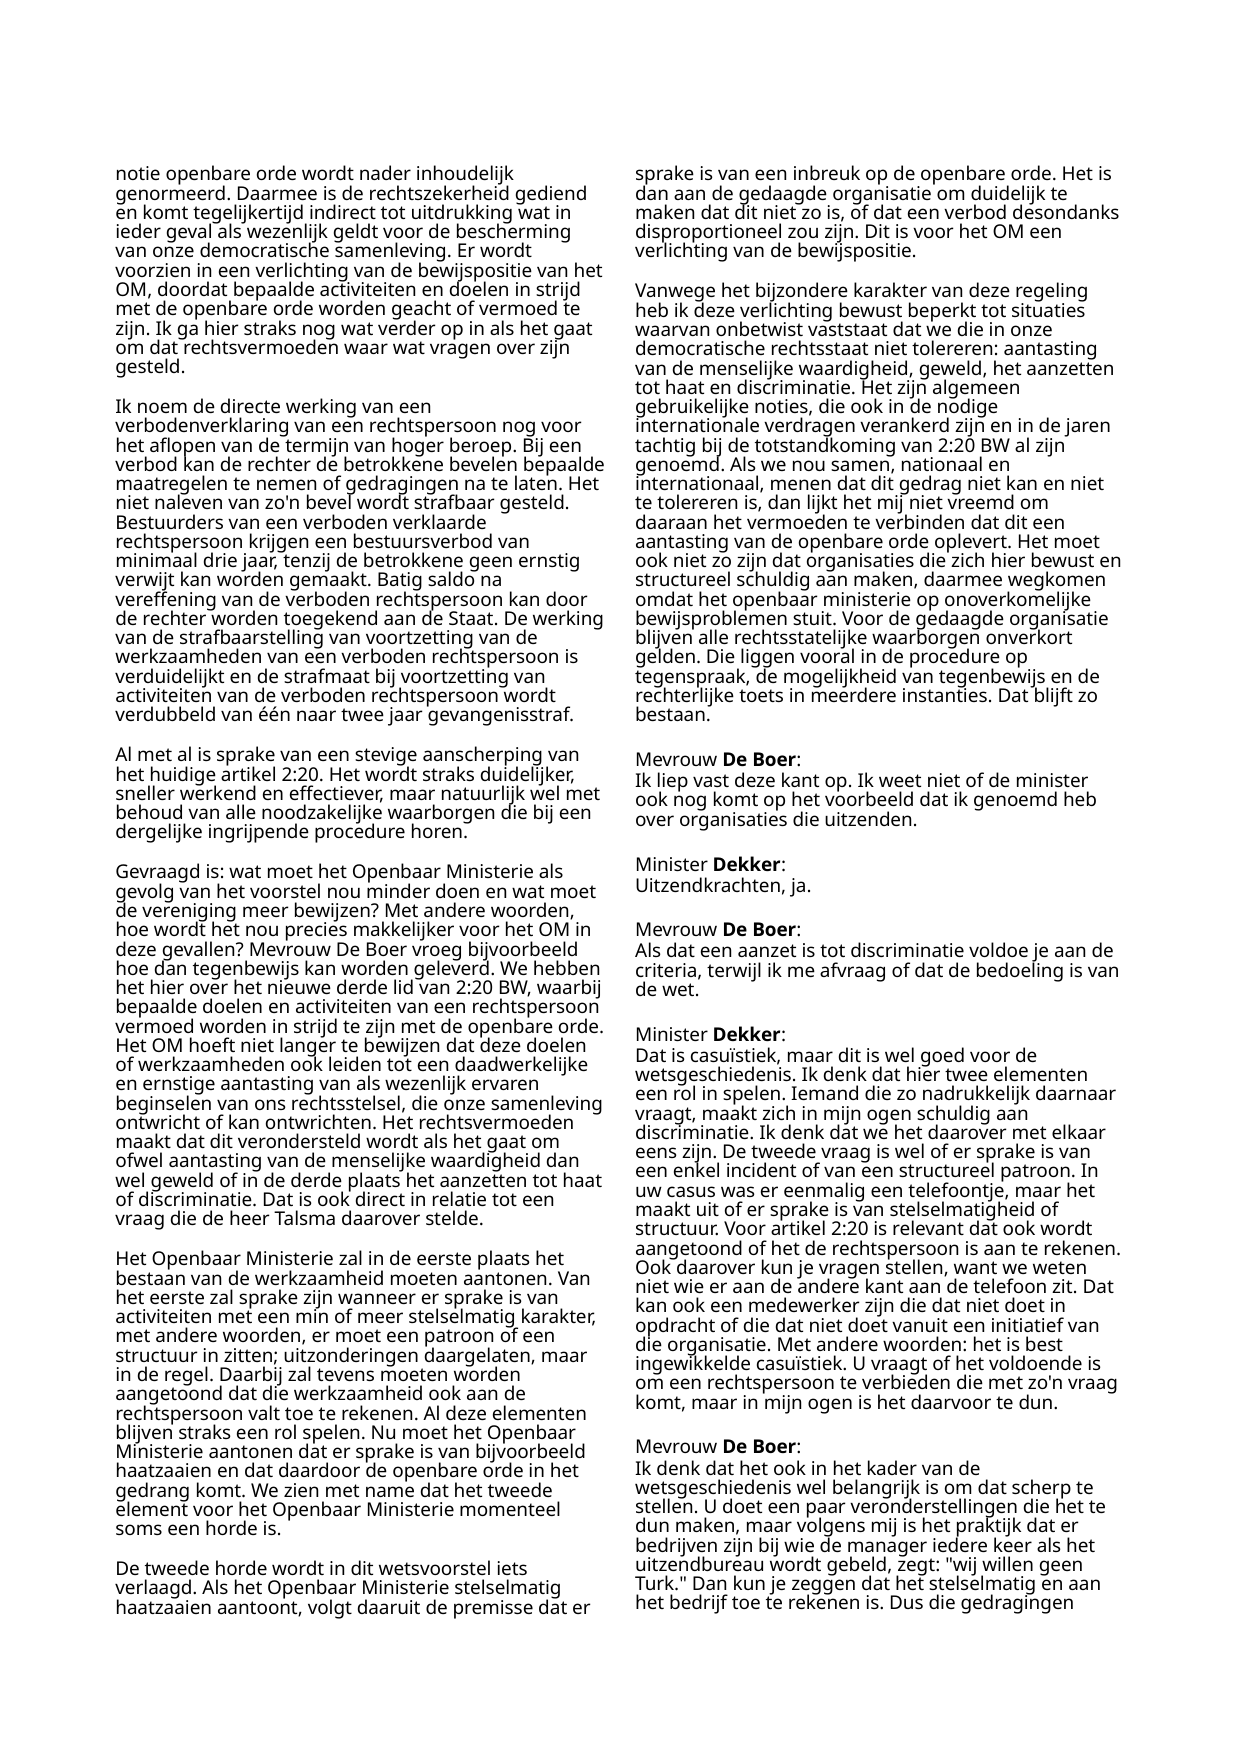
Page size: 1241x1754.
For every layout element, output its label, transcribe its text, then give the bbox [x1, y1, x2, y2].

text Ik noem de directe werking van een verbodenverklaring van een rechtspersoon nog voor het aflopen van de termijn van hoger beroep. Bij een verbod kan de rechter de betrokkene bevelen bepaalde maatregelen te nemen of gedragingen na te laten. Het niet naleven van zo'n bevel wordt strafbaar gesteld. Bestuurders van een verboden verklaarde rechtspersoon krijgen een bestuursverbod van minimaal drie jaar, tenzij de betrokkene geen ernstig verwijt kan worden gemaakt. Batig saldo na vereffening van de verboden rechtspersoon kan door de rechter worden toegekend aan de Staat. De werking van de strafbaarstelling van voortzetting van de werkzaamheden van een verboden rechtspersoon is verduidelijkt en de strafmaat bij voortzetting van activiteiten van de verboden rechtspersoon wordt verdubbeld van één naar twee jaar gevangenisstraf. [115, 398, 605, 726]
text Minister Dekker: [635, 1021, 1125, 1047]
text Ik denk dat het ook in het kader van de wetsgeschiedenis wel belangrijk is om dat scherp te stellen. U doet een paar veronderstellingen die het te dun maken, maar volgens mij is het praktijk dat er bedrijven zijn bij wie de manager iedere keer als het uitzendbureau wordt gebeld, zegt: "wij willen geen Turk." Dan kun je zeggen dat het stelselmatig en aan het bedrijf toe te rekenen is. Dus die gedragingen [635, 1459, 1125, 1614]
text notie openbare orde wordt nader inhoudelijk genormeerd. Daarmee is de rechtszekerheid gediend en komt tegelijkertijd indirect tot uitdrukking wat in ieder geval als wezenlijk geldt voor de bescherming van onze democratische samenleving. Er wordt voorzien in een verlichting van de bewijspositie van het OM, doordat bepaalde activiteiten en doelen in strijd met de openbare orde worden geacht of vermoed te zijn. Ik ga hier straks nog wat verder op in als het gaat om dat rechtsvermoeden waar wat vragen over zijn gesteld. [115, 165, 605, 377]
text Ik liep vast deze kant op. Ik weet niet of de minister ook nog komt op het voorbeeld dat ik genoemd heb over organisaties die uitzenden. [635, 772, 1125, 830]
text De tweede horde wordt in dit wetsvoorstel iets verlaagd. Als het Openbaar Ministerie stelselmatig haatzaaien aantoont, volgt daaruit de premisse dat er [115, 1560, 605, 1618]
text Het Openbaar Ministerie zal in de eerste plaats het bestaan van de werkzaamheid moeten aantonen. Van het eerste zal sprake zijn wanneer er sprake is van activiteiten met een min of meer stelselmatig karakter, met andere woorden, er moet een patroon of een structuur in zitten; uitzonderingen daargelaten, maar in de regel. Daarbij zal tevens moeten worden aangetoond dat die werkzaamheid ook aan de rechtspersoon valt toe te rekenen. Al deze elementen blijven straks een rol spelen. Nu moet het Openbaar Ministerie aantonen dat er sprake is van bijvoorbeeld haatzaaien en dat daardoor de openbare orde in het gedrang komt. We zien met name dat het tweede element voor het Openbaar Ministerie momenteel soms een horde is. [115, 1250, 605, 1539]
text Gevraagd is: wat moet het Openbaar Ministerie als gevolg van het voorstel nou minder doen en wat moet de vereniging meer bewijzen? Met andere woorden, hoe wordt het nou precies makkelijker voor het OM in deze gevallen? Mevrouw De Boer vroeg bijvoorbeeld hoe dan tegenbewijs kan worden geleverd. We hebben het hier over het nieuwe derde lid van 2:20 BW, waarbij bepaalde doelen en activiteiten van een rechtspersoon vermoed worden in strijd te zijn met de openbare orde. Het OM hoeft niet langer te bewijzen dat deze doelen of werkzaamheden ook leiden tot een daadwerkelijke en ernstige aantasting van als wezenlijk ervaren beginselen van ons rechtsstelsel, die onze samenleving ontwricht of kan ontwrichten. Het rechtsvermoeden maakt dat dit verondersteld wordt als het gaat om ofwel aantasting van de menselijke waardigheid dan wel geweld of in de derde plaats het aanzetten tot haat of discriminatie. Dat is ook direct in relatie tot een vraag die de heer Talsma daarover stelde. [115, 863, 605, 1229]
text Mevrouw De Boer: [635, 917, 1125, 942]
text Al met al is sprake van een stevige aanscherping van het huidige artikel 2:20. Het wordt straks duidelijker, sneller werkend en effectiever, maar natuurlijk wel met behoud van alle noodzakelijke waarborgen die bij een dergelijke ingrijpende procedure horen. [115, 746, 605, 843]
text Uitzendkrachten, ja. [635, 877, 1125, 896]
text sprake is van een inbreuk op de openbare orde. Het is dan aan de gedaagde organisatie om duidelijk te maken dat dit niet zo is, of dat een verbod desondanks disproportioneel zou zijn. Dit is voor het OM een verlichting van de bewijspositie. [635, 165, 1125, 262]
text Mevrouw De Boer: [635, 746, 1125, 772]
text Dat is casuïstiek, maar dit is wel goed voor de wetsgeschiedenis. Ik denk dat hier twee elementen een rol in spelen. Iemand die zo nadrukkelijk daarnaar vraagt, maakt zich in mijn ogen schuldig aan discriminatie. Ik denk dat we het daarover met elkaar eens zijn. De tweede vraag is wel of er sprake is van een enkel incident of van een structureel patroon. In uw casus was er eenmalig een telefoontje, maar het maakt uit of er sprake is van stelselmatigheid of structuur. Voor artikel 2:20 is relevant dat ook wordt aangetoond of het de rechtspersoon is aan te rekenen. Ook daarover kun je vragen stellen, want we weten niet wie er aan de andere kant aan de telefoon zit. Dat kan ook een medewerker zijn die dat niet doet in opdracht of die dat niet doet vanuit een initiatief van die organisatie. Met andere woorden: het is best ingewikkelde casuïstiek. U vraagt of het voldoende is om een rechtspersoon te verbieden die met zo'n vraag komt, maar in mijn ogen is het daarvoor te dun. [635, 1047, 1125, 1413]
text Minister Dekker: [635, 851, 1125, 877]
text Mevrouw De Boer: [635, 1434, 1125, 1459]
text Vanwege het bijzondere karakter van deze regeling heb ik deze verlichting bewust beperkt tot situaties waarvan onbetwist vaststaat dat we die in onze democratische rechtsstaat niet tolereren: aantasting van de menselijke waardigheid, geweld, het aanzetten tot haat en discriminatie. Het zijn algemeen gebruikelijke noties, die ook in de nodige internationale verdragen verankerd zijn en in de jaren tachtig bij de totstandkoming van 2:20 BW al zijn genoemd. Als we nou samen, nationaal en internationaal, menen dat dit gedrag niet kan en niet te tolereren is, dan lijkt het mij niet vreemd om daaraan het vermoeden te verbinden dat dit een aantasting van de openbare orde oplevert. Het moet ook niet zo zijn dat organisaties die zich hier bewust en structureel schuldig aan maken, daarmee wegkomen omdat het openbaar ministerie op onoverkomelijke bewijsproblemen stuit. Voor de gedaagde organisatie blijven alle rechtsstatelijke waarborgen onverkort gelden. Die liggen vooral in de procedure op tegenspraak, de mogelijkheid van tegenbewijs en de rechterlijke toets in meerdere instanties. Dat blijft zo bestaan. [635, 282, 1125, 726]
text Als dat een aanzet is tot discriminatie voldoe je aan de criteria, terwijl ik me afvraag of dat de bedoeling is van de wet. [635, 942, 1125, 1000]
